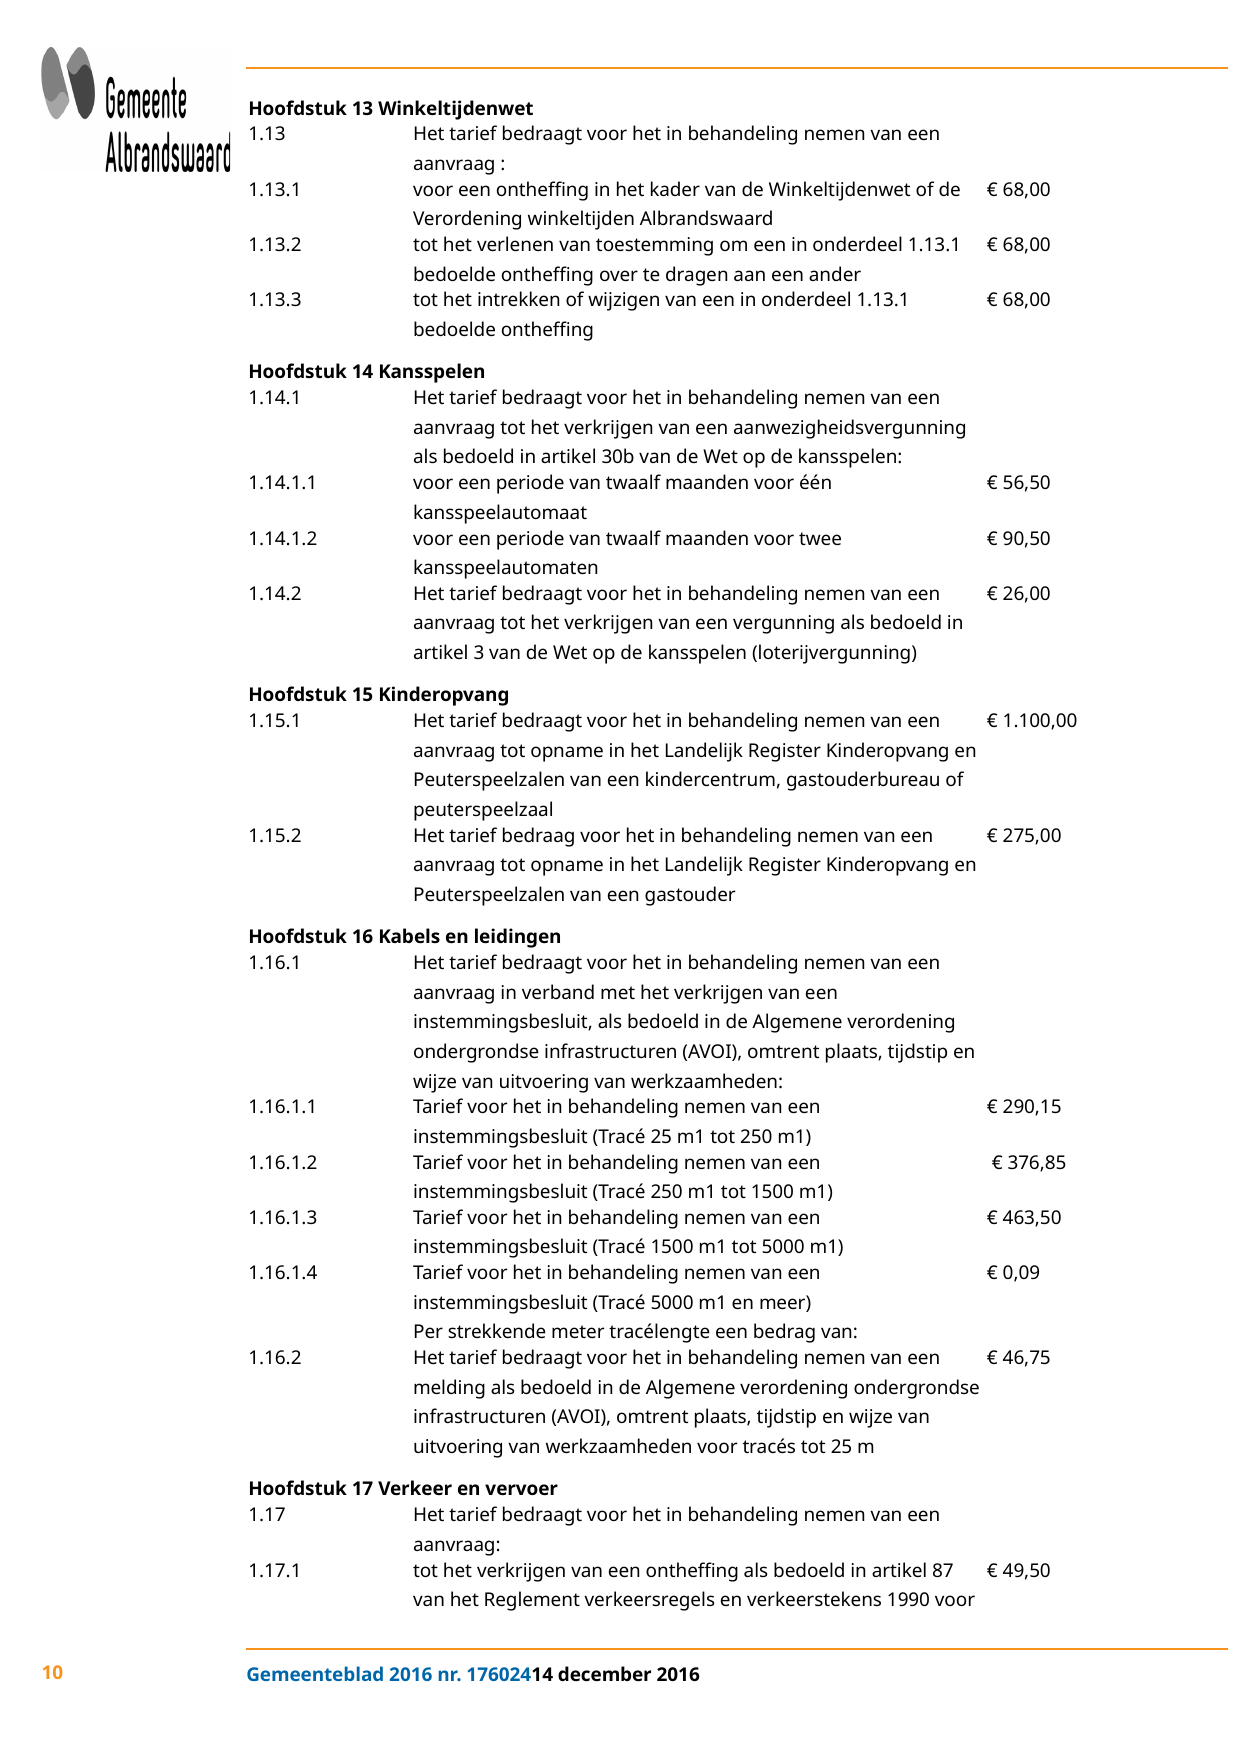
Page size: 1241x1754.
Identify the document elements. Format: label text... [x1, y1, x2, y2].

table_cell Tarief voor het in behandeling nemen van een instemmingsbesluit (Tracé 5000 m1 en meer) Per strekkende meter tracélengte een bedrag van: [413, 1260, 987, 1344]
table_cell € 275,00 [987, 822, 1152, 907]
table_header Het tarief bedraagt voor het in behandeling nemen van een aanvraag : [413, 121, 987, 176]
picture [41, 47, 231, 172]
table_cell 1.13.1 [248, 176, 413, 231]
table_cell € 290,15 [987, 1094, 1152, 1149]
table_cell 1.14.1.2 [248, 525, 413, 580]
table_cell € 26,00 [987, 580, 1152, 665]
table_cell € 68,00 [987, 231, 1152, 287]
table_cell 1.13.3 [248, 287, 413, 342]
table_cell € 49,50 [987, 1557, 1152, 1612]
table_header [987, 1501, 1152, 1557]
table_header Het tarief bedraagt voor het in behandeling nemen van een aanvraag tot het verkrijgen van een aanwezigheidsvergunning als bedoeld in artikel 30b van de Wet op de kansspelen: [413, 385, 987, 469]
table_cell voor een periode van twaalf maanden voor twee kansspeelautomaten [413, 525, 987, 580]
table_header 1.13 [248, 121, 413, 176]
table_cell voor een ontheffing in het kader van de Winkeltijdenwet of de Verordening winkeltijden Albrandswaard [413, 176, 987, 231]
table_cell tot het verlenen van toestemming om een in onderdeel 1.13.1 bedoelde ontheffing over te dragen aan een ander [413, 231, 987, 287]
table_header [987, 385, 1152, 469]
table_header 1.17 [248, 1501, 413, 1557]
table_cell Het tarief bedraagt voor het in behandeling nemen van een aanvraag tot het verkrijgen van een vergunning als bedoeld in artikel 3 van de Wet op de kansspelen (loterijvergunning) [413, 580, 987, 665]
table_cell 1.17.1 [248, 1557, 413, 1612]
table_header Het tarief bedraagt voor het in behandeling nemen van een aanvraag in verband met het verkrijgen van een instemmingsbesluit, als bedoeld in de Algemene verordening ondergrondse infrastructuren (AVOI), omtrent plaats, tijdstip en wijze van uitvoering van werkzaamheden: [413, 950, 987, 1093]
table_cell € 68,00 [987, 176, 1152, 231]
table_cell € 463,50 [987, 1204, 1152, 1259]
table_cell Tarief voor het in behandeling nemen van een instemmingsbesluit (Tracé 250 m1 tot 1500 m1) [413, 1149, 987, 1204]
text Hoofdstuk 17 Verkeer en vervoer [248, 1476, 1152, 1501]
table_cell 1.14.1.1 [248, 469, 413, 525]
table_header Het tarief bedraagt voor het in behandeling nemen van een aanvraag: [413, 1501, 987, 1557]
table_header [987, 121, 1152, 176]
table_cell Tarief voor het in behandeling nemen van een instemmingsbesluit (Tracé 1500 m1 tot 5000 m1) [413, 1204, 987, 1259]
text Hoofdstuk 16 Kabels en leidingen [248, 924, 1152, 949]
table_header € 1.100,00 [987, 708, 1152, 822]
table_cell 1.14.2 [248, 580, 413, 665]
table_cell € 46,75 [987, 1344, 1152, 1459]
table_header 1.14.1 [248, 385, 413, 469]
table_cell 1.16.1.4 [248, 1260, 413, 1344]
table_cell 1.16.1.3 [248, 1204, 413, 1259]
table_cell € 68,00 [987, 287, 1152, 342]
table_cell Tarief voor het in behandeling nemen van een instemmingsbesluit (Tracé 25 m1 tot 250 m1) [413, 1094, 987, 1149]
table_cell 1.16.2 [248, 1344, 413, 1459]
table_header 1.15.1 [248, 708, 413, 822]
table_cell 1.16.1.1 [248, 1094, 413, 1149]
table_cell € 0,09 [987, 1260, 1152, 1344]
table_header 1.16.1 [248, 950, 413, 1093]
table_cell 1.15.2 [248, 822, 413, 907]
table_cell € 376,85 [987, 1149, 1152, 1204]
text Hoofdstuk 13 Winkeltijdenwet [248, 95, 1152, 121]
text Hoofdstuk 15 Kinderopvang [248, 682, 1152, 707]
table_header [987, 950, 1152, 1093]
table_cell € 90,50 [987, 525, 1152, 580]
table_cell voor een periode van twaalf maanden voor één kansspeelautomaat [413, 469, 987, 525]
table_cell 1.13.2 [248, 231, 413, 287]
table_header Het tarief bedraagt voor het in behandeling nemen van een aanvraag tot opname in het Landelijk Register Kinderopvang en Peuterspeelzalen van een kindercentrum, gastouderbureau of peuterspeelzaal [413, 708, 987, 822]
table_cell tot het intrekken of wijzigen van een in onderdeel 1.13.1 bedoelde ontheffing [413, 287, 987, 342]
table_cell Het tarief bedraagt voor het in behandeling nemen van een melding als bedoeld in de Algemene verordening ondergrondse infrastructuren (AVOI), omtrent plaats, tijdstip en wijze van uitvoering van werkzaamheden voor tracés tot 25 m [413, 1344, 987, 1459]
table_cell tot het verkrijgen van een ontheffing als bedoeld in artikel 87 van het Reglement verkeersregels en verkeerstekens 1990 voor [413, 1557, 987, 1612]
table_cell Het tarief bedraag voor het in behandeling nemen van een aanvraag tot opname in het Landelijk Register Kinderopvang en Peuterspeelzalen van een gastouder [413, 822, 987, 907]
table_cell € 56,50 [987, 469, 1152, 525]
table_cell 1.16.1.2 [248, 1149, 413, 1204]
text Hoofdstuk 14 Kansspelen [248, 359, 1152, 384]
